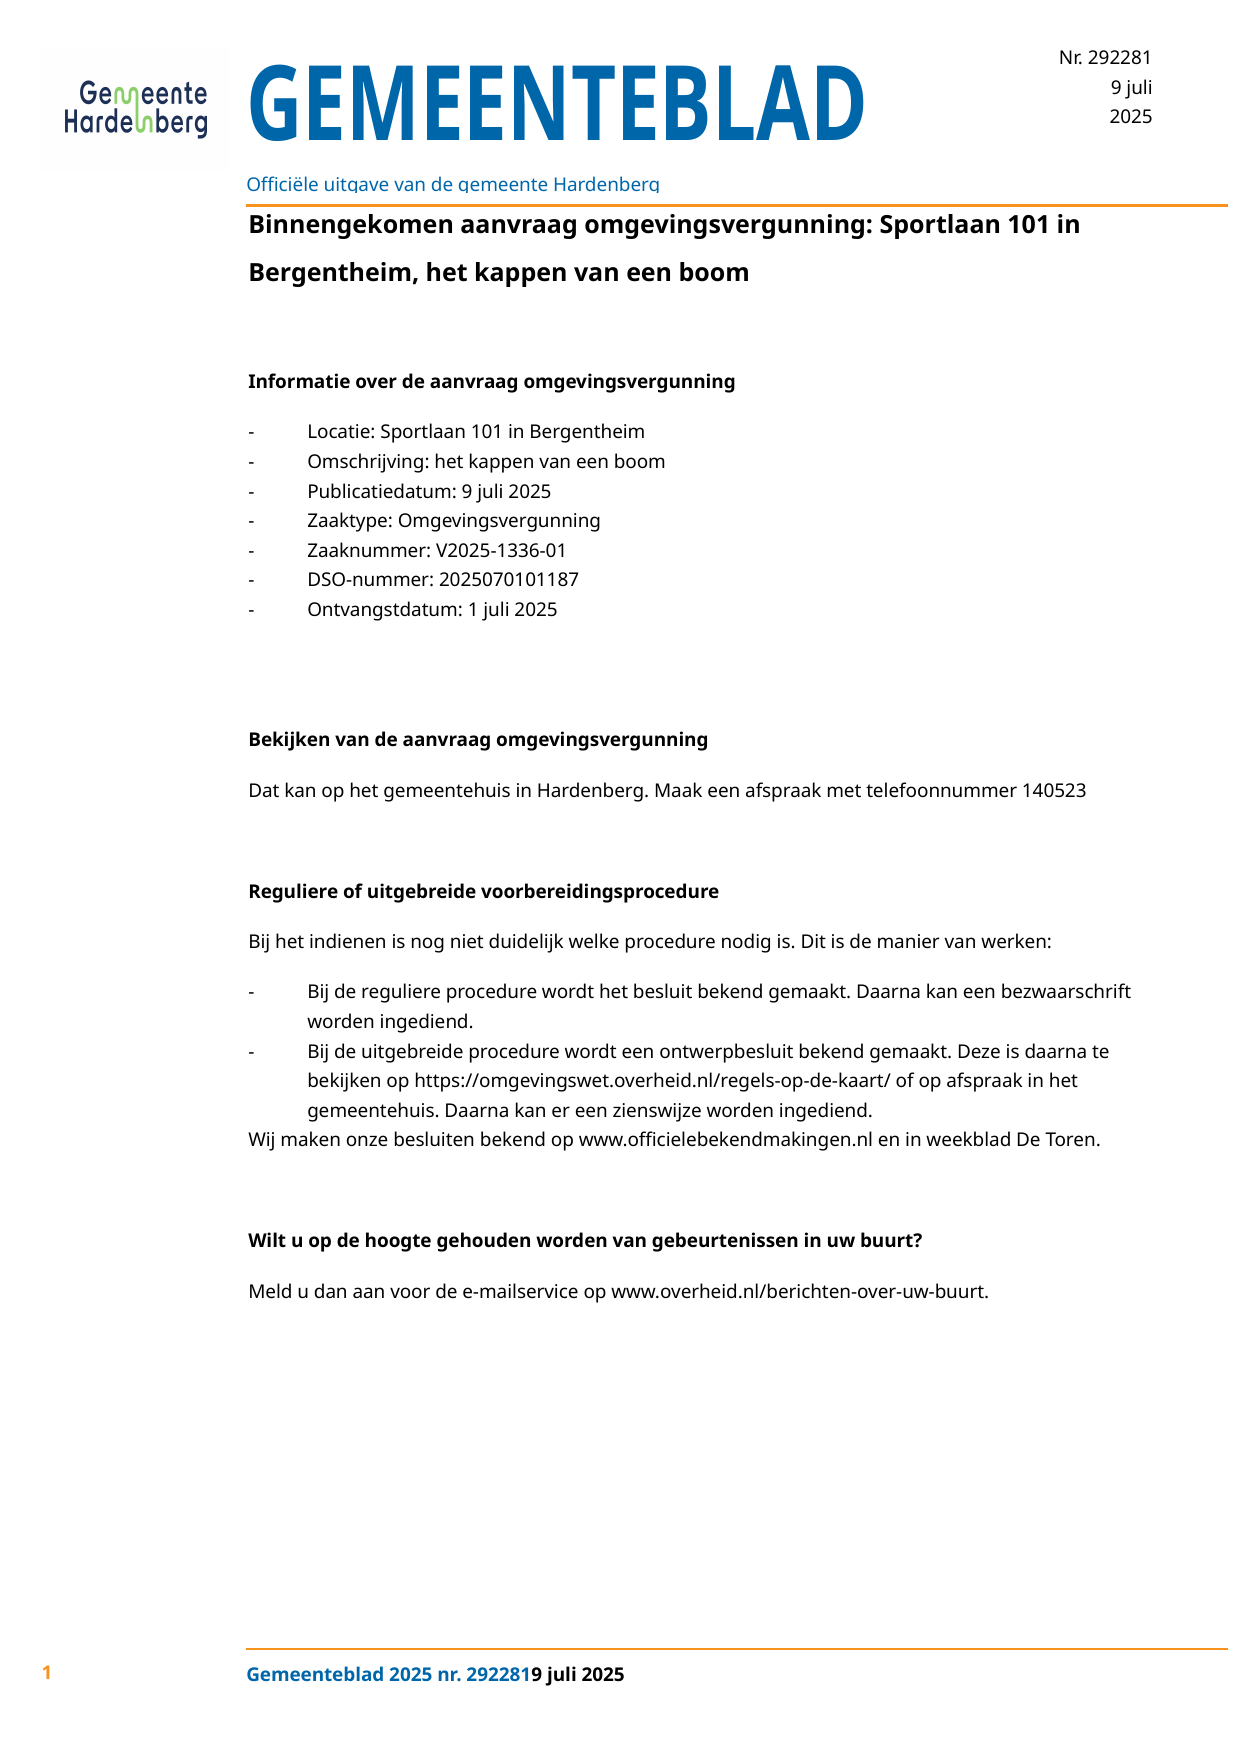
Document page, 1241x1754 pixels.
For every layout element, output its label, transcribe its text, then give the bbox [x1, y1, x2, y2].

picture [41, 47, 231, 172]
list Ontvangstdatum: 1 juli 2025 [248, 596, 1152, 622]
text Bij het indienen is nog niet duidelijk welke procedure nodig is. Dit is de manier van werken: [248, 928, 1152, 954]
text Wilt u op de hoogte gehouden worden van gebeurtenissen in uw buurt? [248, 1227, 1152, 1253]
text Dat kan op het gemeentehuis in Hardenberg. Maak een afspraak met telefoonnummer 140523 [248, 777, 1152, 803]
list DSO-nummer: 2025070101187 [248, 567, 1152, 592]
list Bij de reguliere procedure wordt het besluit bekend gemaakt. Daarna kan een bezwaarschrift worden ingediend. [248, 979, 1152, 1034]
text Bekijken van de aanvraag omgevingsvergunning [248, 727, 1152, 752]
text Wij maken onze besluiten bekend op www.officielebekendmakingen.nl en in weekblad De Toren. [248, 1127, 1152, 1152]
text Reguliere of uitgebreide voorbereidingsprocedure [248, 878, 1152, 904]
text Meld u dan aan voor de e-mailservice op www.overheid.nl/berichten-over-uw-buurt. [248, 1278, 1152, 1304]
text Binnengekomen aanvraag omgevingsvergunning: Sportlaan 101 in Bergentheim, het kappen van een boom [248, 207, 1152, 288]
list Locatie: Sportlaan 101 in Bergentheim [248, 419, 1152, 444]
list Omschrijving: het kappen van een boom [248, 448, 1152, 474]
list Publicatiedatum: 9 juli 2025 [248, 478, 1152, 504]
list Zaaknummer: V2025-1336-01 [248, 537, 1152, 563]
list Zaaktype: Omgevingsvergunning [248, 507, 1152, 533]
list Bij de uitgebreide procedure wordt een ontwerpbesluit bekend gemaakt. Deze is daarna te bekijken op https://omgevingswet.overheid.nl/regels-op-de-kaart/ of op afspraak in het gemeentehuis. Daarna kan er een zienswijze worden ingediend. [248, 1038, 1152, 1123]
text Informatie over de aanvraag omgevingsvergunning [248, 368, 1152, 394]
